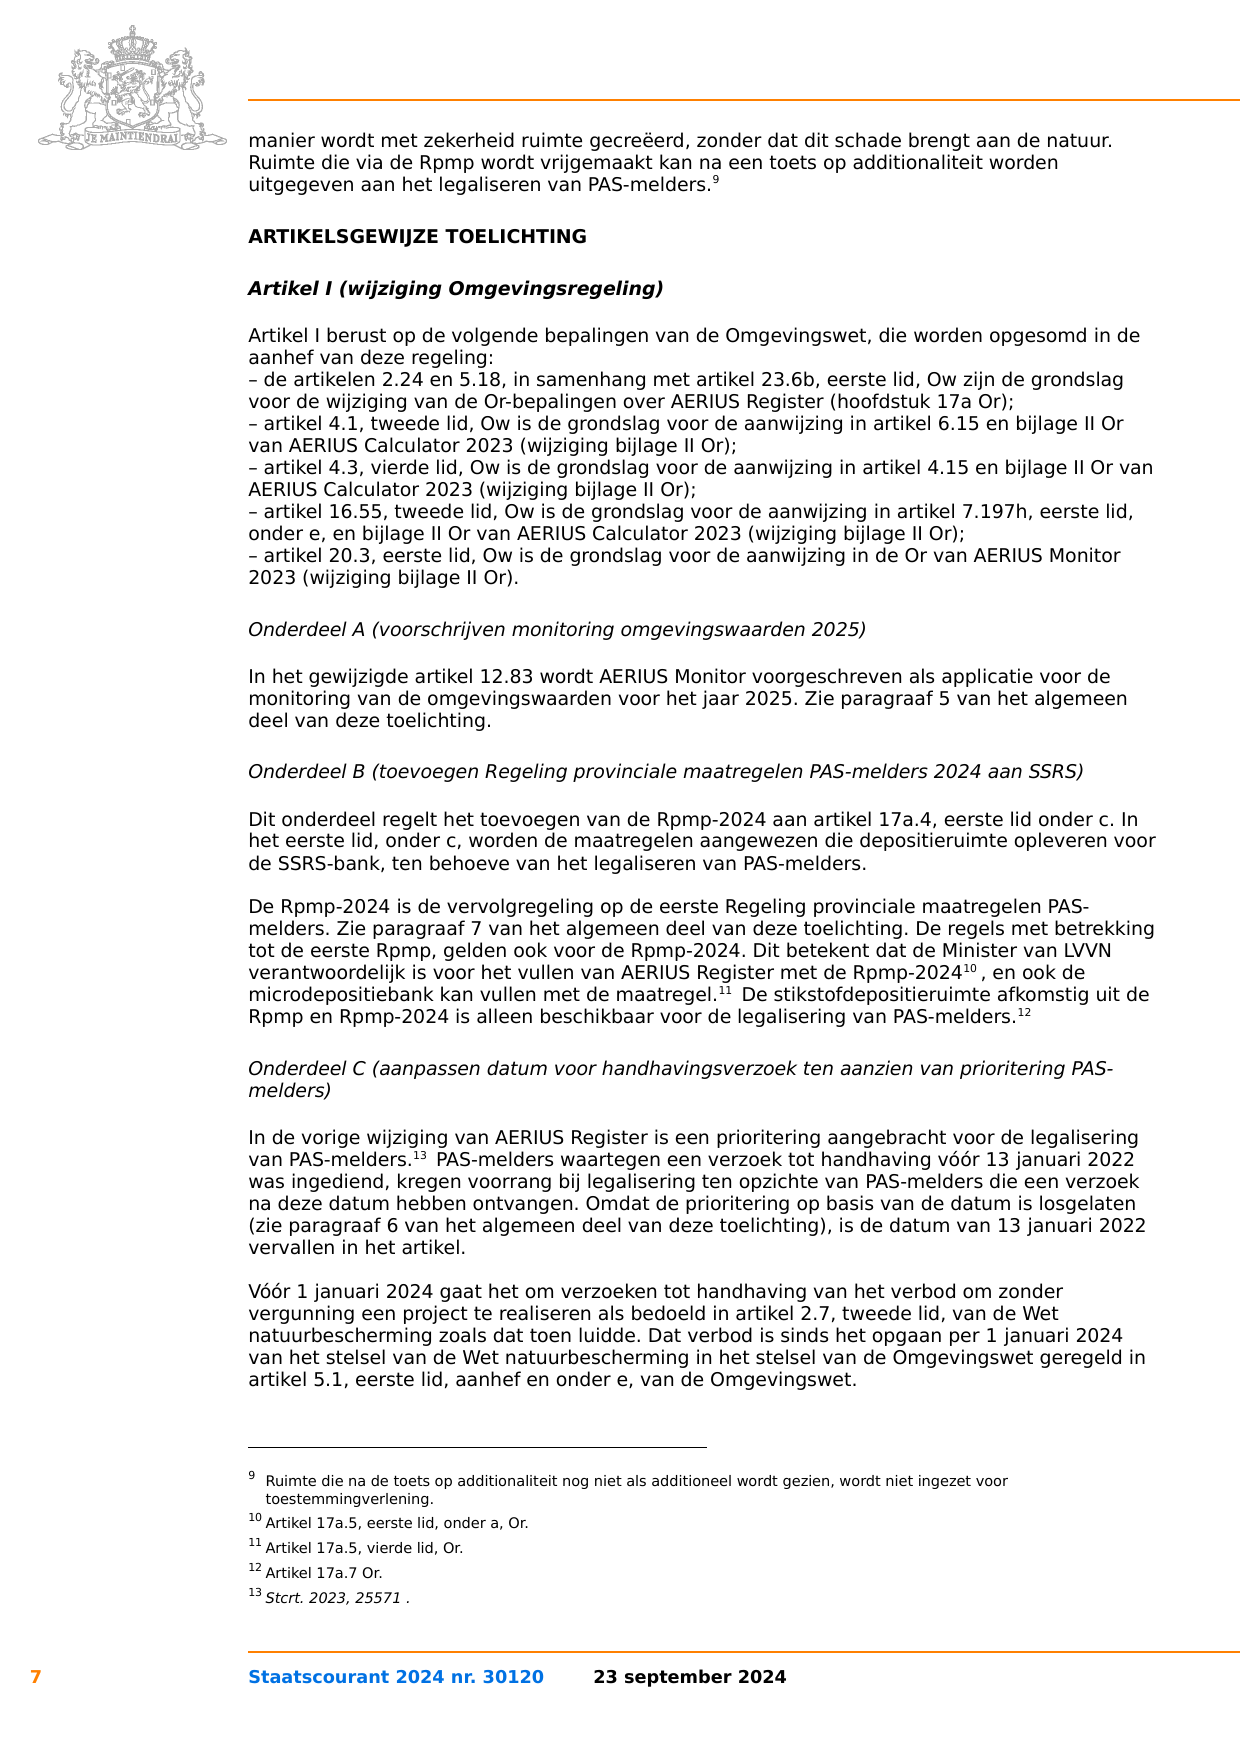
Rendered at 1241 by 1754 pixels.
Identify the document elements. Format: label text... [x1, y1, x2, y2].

text Artikel 17a.5, eerste lid, onder a, Or. [248, 1511, 1163, 1533]
text Vóór 1 januari 2024 gaat het om verzoeken tot handhaving van het verbod om zonder vergunning een project te realiseren als bedoeld in artikel 2.7, tweede lid, van de Wet natuurbescherming zoals dat toen luidde. Dat verbod is sinds het opgaan per 1 januari 2024 van het stelsel van de Wet natuurbescherming in het stelsel van de Omgevingswet geregeld in artikel 5.1, eerste lid, aanhef en onder e, van de Omgevingswet. [248, 1281, 1163, 1391]
subtitle Artikel I (wijziging Omgevingsregeling) [248, 278, 1163, 300]
text – de artikelen 2.24 en 5.18, in samenhang met artikel 23.6b, eerste lid, Ow zijn de grondslag voor de wijziging van de Or-bepalingen over AERIUS Register (hoofdstuk 17a Or); [248, 369, 1163, 413]
text Artikel 17a.7 Or. [248, 1561, 1163, 1583]
subtitle Onderdeel B (toevoegen Regeling provinciale maatregelen PAS-melders 2024 aan SSRS) [248, 761, 1163, 783]
subtitle Onderdeel A (voorschrijven monitoring omgevingswaarden 2025) [248, 618, 1163, 641]
text – artikel 20.3, eerste lid, Ow is de grondslag voor de aanwijzing in de Or van AERIUS Monitor 2023 (wijziging bijlage II Or). [248, 544, 1163, 588]
text Ruimte die na de toets op additionaliteit nog niet als additioneel wordt gezien, wordt niet ingezet voor toestemmingverlening. [248, 1469, 1163, 1508]
text In het gewijzigde artikel 12.83 wordt AERIUS Monitor voorgeschreven als applicatie voor de monitoring van de omgevingswaarden voor het jaar 2025. Zie paragraaf 5 van het algemeen deel van deze toelichting. [248, 666, 1163, 731]
text De Rpmp-2024 is de vervolgregeling op de eerste Regeling provinciale maatregelen PAS-melders. Zie paragraaf 7 van het algemeen deel van deze toelichting. De regels met betrekking tot de eerste Rpmp, gelden ook voor de Rpmp-2024. Dit betekent dat de Minister van LVVN verantwoordelijk is voor het vullen van AERIUS Register met de Rpmp-2024, en ook de microdepositiebank kan vullen met de maatregel. De stikstofdepositieruimte afkomstig uit de Rpmp en Rpmp-2024 is alleen beschikbaar voor de legalisering van PAS-melders. [248, 896, 1163, 1028]
text Stcrt. 2023, 25571 . [248, 1586, 1163, 1608]
text Dit onderdeel regelt het toevoegen van de Rpmp-2024 aan artikel 17a.4, eerste lid onder c. In het eerste lid, onder c, worden de maatregelen aangewezen die depositieruimte opleveren voor de SSRS-bank, ten behoeve van het legaliseren van PAS-melders. [248, 808, 1163, 874]
text – artikel 4.3, vierde lid, Ow is de grondslag voor de aanwijzing in artikel 4.15 en bijlage II Or van AERIUS Calculator 2023 (wijziging bijlage II Or); [248, 457, 1163, 501]
text In de vorige wijziging van AERIUS Register is een prioritering aangebracht voor de legalisering van PAS-melders. PAS-melders waartegen een verzoek tot handhaving vóór 13 januari 2022 was ingediend, kregen voorrang bij legalisering ten opzichte van PAS-melders die een verzoek na deze datum hebben ontvangen. Omdat de prioritering op basis van de datum is losgelaten (zie paragraaf 6 van het algemeen deel van deze toelichting), is de datum van 13 januari 2022 vervallen in het artikel. [248, 1127, 1163, 1259]
text Artikel I berust op de volgende bepalingen van de Omgevingswet, die worden opgesomd in de aanhef van deze regeling: [248, 325, 1163, 369]
text manier wordt met zekerheid ruimte gecreëerd, zonder dat dit schade brengt aan de natuur. Ruimte die via de Rpmp wordt vrijgemaakt kan na een toets op additionaliteit worden uitgegeven aan het legaliseren van PAS-melders. [248, 130, 1163, 196]
text Artikel 17a.5, vierde lid, Or. [248, 1536, 1163, 1558]
subtitle Onderdeel C (aanpassen datum voor handhavingsverzoek ten aanzien van prioritering PAS-melders) [248, 1058, 1163, 1102]
text – artikel 16.55, tweede lid, Ow is de grondslag voor de aanwijzing in artikel 7.197h, eerste lid, onder e, en bijlage II Or van AERIUS Calculator 2023 (wijziging bijlage II Or); [248, 501, 1163, 544]
text – artikel 4.1, tweede lid, Ow is de grondslag voor de aanwijzing in artikel 6.15 en bijlage II Or van AERIUS Calculator 2023 (wijziging bijlage II Or); [248, 413, 1163, 457]
picture [38, 25, 227, 150]
subtitle ARTIKELSGEWIJZE TOELICHTING [248, 226, 1163, 248]
